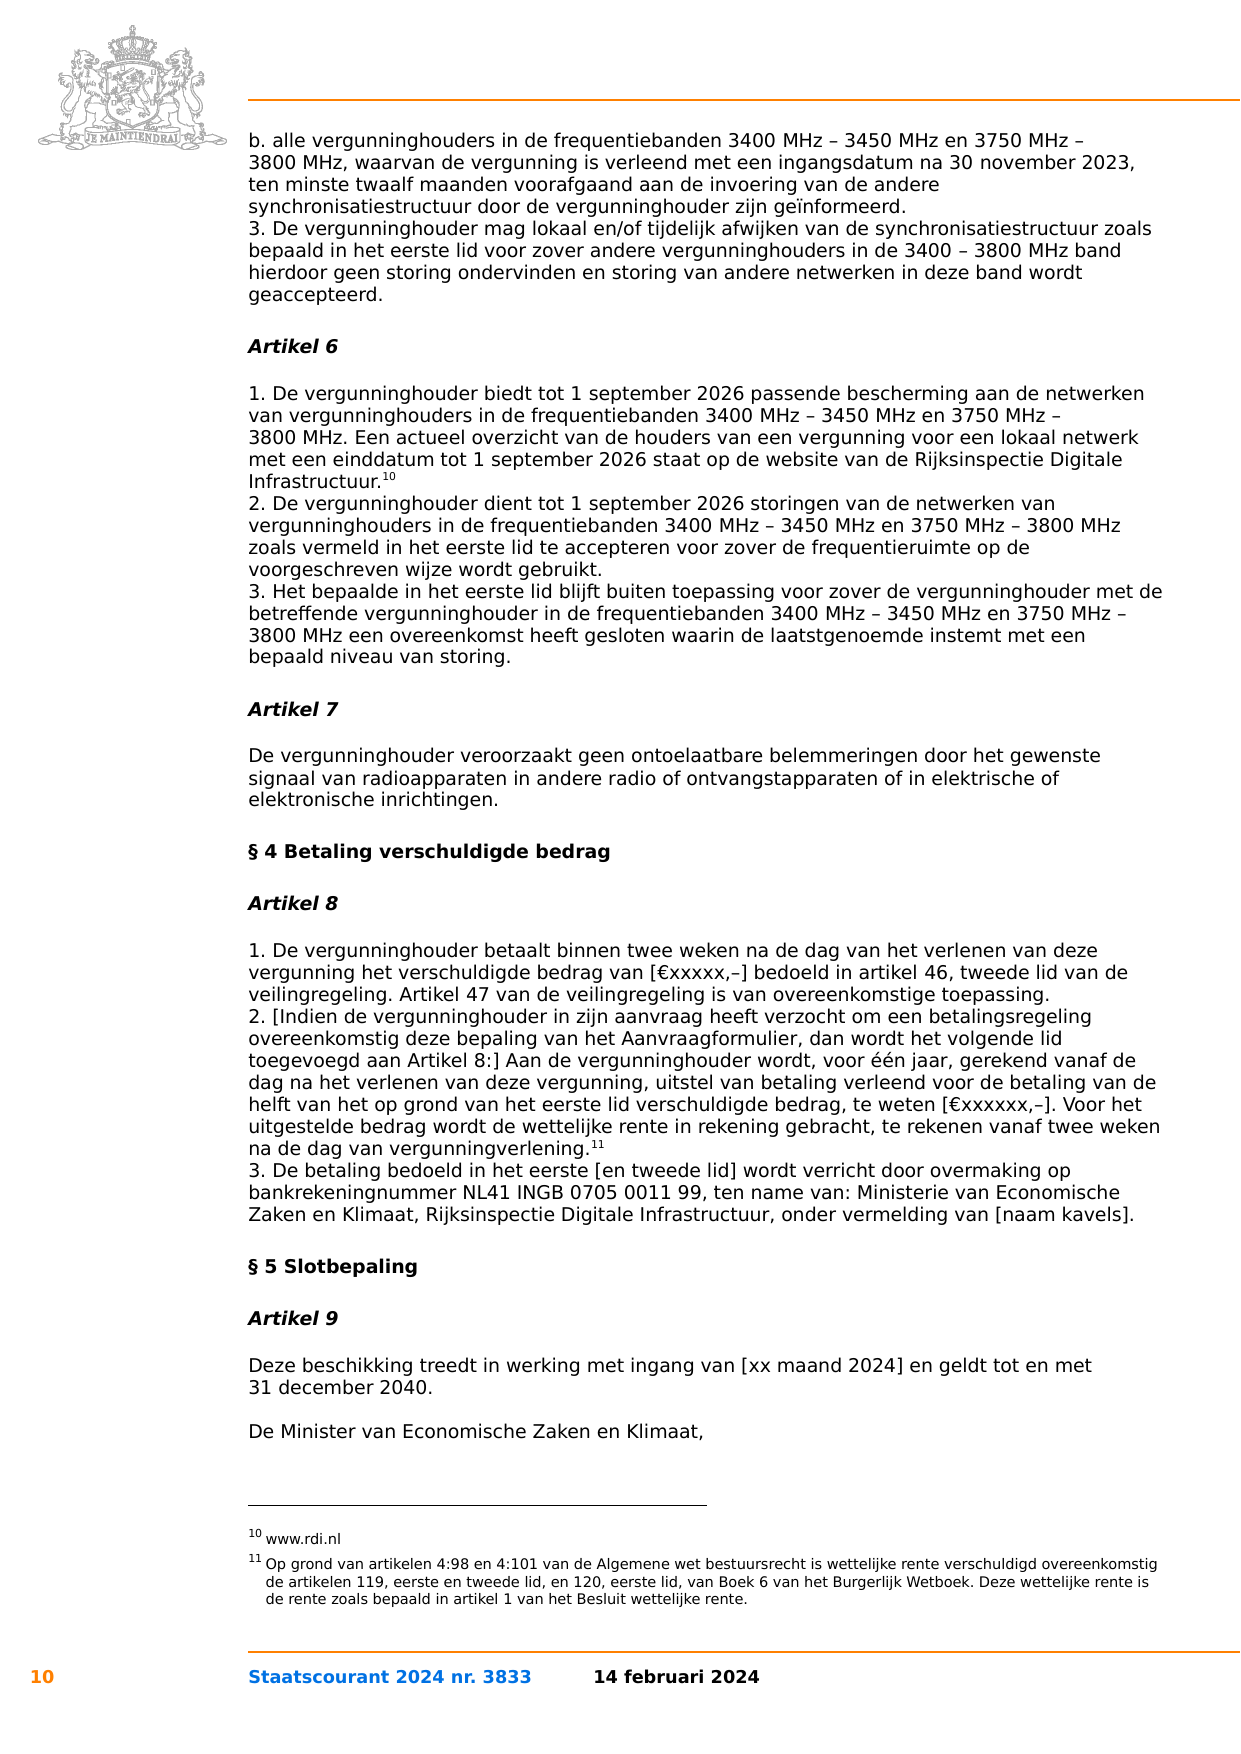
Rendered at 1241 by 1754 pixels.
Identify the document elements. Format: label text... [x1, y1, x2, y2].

subtitle Artikel 7 [248, 698, 1163, 720]
subtitle § 5 Slotbepaling [248, 1256, 1163, 1278]
subtitle Artikel 6 [248, 336, 1163, 358]
text www.rdi.nl [248, 1527, 1163, 1549]
text 2. De vergunninghouder dient tot 1 september 2026 storingen van de netwerken van vergunninghouders in de frequentiebanden 3400 MHz – 3450 MHz en 3750 MHz – 3800 MHz zoals vermeld in het eerste lid te accepteren voor zover de frequentieruimte op de voorgeschreven wijze wordt gebruikt. [248, 493, 1163, 581]
text 1. De vergunninghouder biedt tot 1 september 2026 passende bescherming aan de netwerken van vergunninghouders in de frequentiebanden 3400 MHz – 3450 MHz en 3750 MHz – 3800 MHz. Een actueel overzicht van de houders van een vergunning voor een lokaal netwerk met een einddatum tot 1 september 2026 staat op de website van de Rijksinspectie Digitale Infrastructuur. [248, 383, 1163, 493]
subtitle Artikel 8 [248, 893, 1163, 915]
text De vergunninghouder veroorzaakt geen ontoelaatbare belemmeringen door het gewenste signaal van radioapparaten in andere radio of ontvangstapparaten of in elektrische of elektronische inrichtingen. [248, 745, 1163, 811]
text De Minister van Economische Zaken en Klimaat, [248, 1421, 1163, 1443]
picture [38, 25, 227, 150]
text 3. De betaling bedoeld in het eerste [en tweede lid] wordt verricht door overmaking op bankrekeningnummer NL41 INGB 0705 0011 99, ten name van: Ministerie van Economische Zaken en Klimaat, Rijksinspectie Digitale Infrastructuur, onder vermelding van [naam kavels]. [248, 1160, 1163, 1226]
text Deze beschikking treedt in werking met ingang van [xx maand 2024] en geldt tot en met 31 december 2040. [248, 1355, 1163, 1399]
text b. alle vergunninghouders in de frequentiebanden 3400 MHz – 3450 MHz en 3750 MHz – 3800 MHz, waarvan de vergunning is verleend met een ingangsdatum na 30 november 2023, ten minste twaalf maanden voorafgaand aan de invoering van de andere synchronisatiestructuur door de vergunninghouder zijn geïnformeerd. [248, 130, 1163, 218]
subtitle Artikel 9 [248, 1308, 1163, 1330]
text Op grond van artikelen 4:98 en 4:101 van de Algemene wet bestuursrecht is wettelijke rente verschuldigd overeenkomstig de artikelen 119, eerste en tweede lid, en 120, eerste lid, van Boek 6 van het Burgerlijk Wetboek. Deze wettelijke rente is de rente zoals bepaald in artikel 1 van het Besluit wettelijke rente. [248, 1552, 1163, 1608]
text 3. De vergunninghouder mag lokaal en/of tijdelijk afwijken van de synchronisatiestructuur zoals bepaald in het eerste lid voor zover andere vergunninghouders in de 3400 – 3800 MHz band hierdoor geen storing ondervinden en storing van andere netwerken in deze band wordt geaccepteerd. [248, 218, 1163, 306]
text 3. Het bepaalde in het eerste lid blijft buiten toepassing voor zover de vergunninghouder met de betreffende vergunninghouder in de frequentiebanden 3400 MHz – 3450 MHz en 3750 MHz – 3800 MHz een overeenkomst heeft gesloten waarin de laatstgenoemde instemt met een bepaald niveau van storing. [248, 581, 1163, 668]
text 1. De vergunninghouder betaalt binnen twee weken na de dag van het verlenen van deze vergunning het verschuldigde bedrag van [€xxxxx,–] bedoeld in artikel 46, tweede lid van de veilingregeling. Artikel 47 van de veilingregeling is van overeenkomstige toepassing. [248, 940, 1163, 1006]
subtitle § 4 Betaling verschuldigde bedrag [248, 841, 1163, 863]
text 2. [Indien de vergunninghouder in zijn aanvraag heeft verzocht om een betalingsregeling overeenkomstig deze bepaling van het Aanvraagformulier, dan wordt het volgende lid toegevoegd aan Artikel 8:] Aan de vergunninghouder wordt, voor één jaar, gerekend vanaf de dag na het verlenen van deze vergunning, uitstel van betaling verleend voor de betaling van de helft van het op grond van het eerste lid verschuldigde bedrag, te weten [€xxxxxx,–]. Voor het uitgestelde bedrag wordt de wettelijke rente in rekening gebracht, te rekenen vanaf twee weken na de dag van vergunningverlening. [248, 1006, 1163, 1160]
